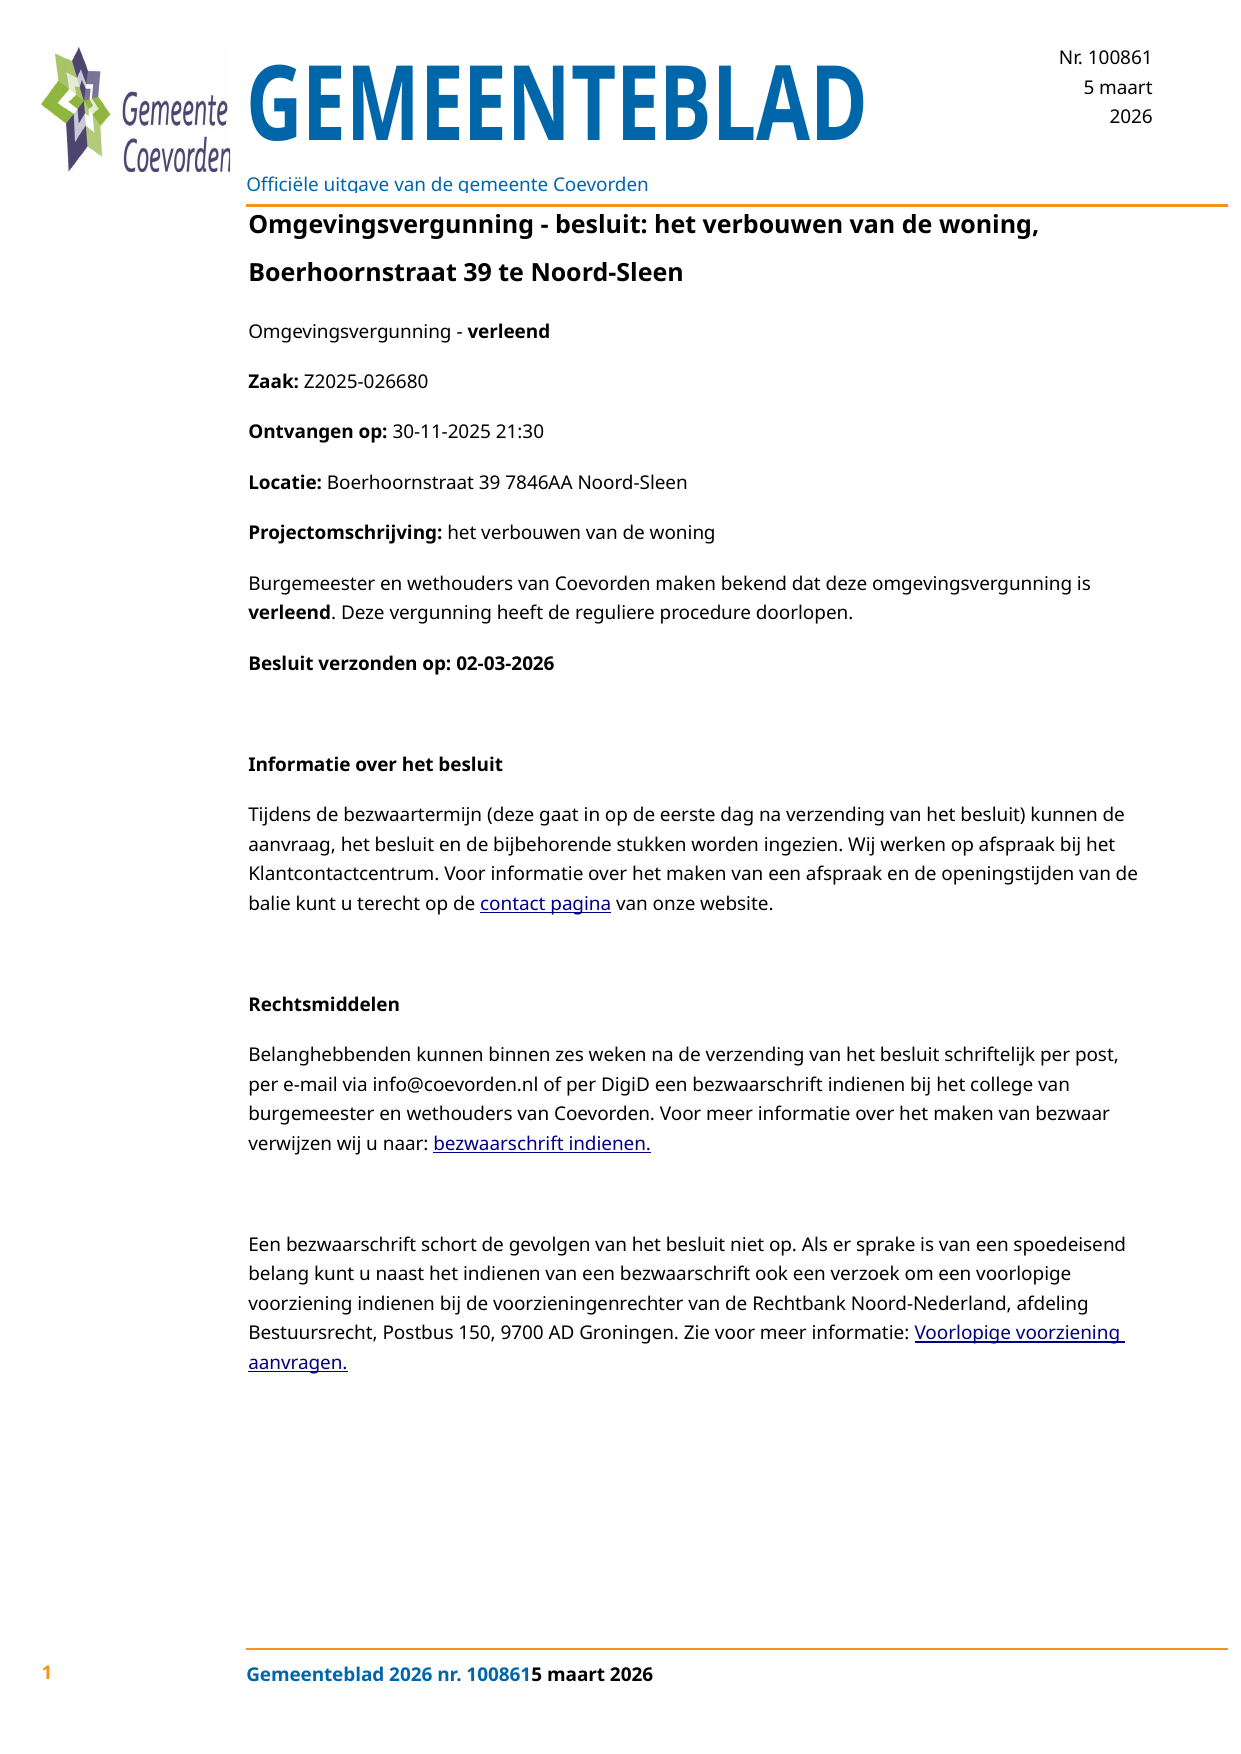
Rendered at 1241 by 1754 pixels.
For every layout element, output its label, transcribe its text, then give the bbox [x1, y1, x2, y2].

text Informatie over het besluit [248, 751, 1152, 777]
text Ontvangen op: 30-11-2025 21:30 [248, 419, 1152, 444]
text Omgevingsvergunning - verleend [248, 318, 1152, 344]
text Projectomschrijving: het verbouwen van de woning [248, 519, 1152, 545]
text Zaak: Z2025-026680 [248, 368, 1152, 394]
text Rechtsmiddelen [248, 991, 1152, 1017]
text Locatie: Boerhoornstraat 39 7846AA Noord-Sleen [248, 469, 1152, 495]
text Omgevingsvergunning - besluit: het verbouwen van de woning, Boerhoornstraat 39 te Noord-Sleen [248, 207, 1152, 288]
text Een bezwaarschrift schort de gevolgen van het besluit niet op. Als er sprake is van een spoedeisend belang kunt u naast het indienen van een bezwaarschrift ook een verzoek om een voorlopige voorziening indienen bij de voorzieningenrechter van de Rechtbank Noord-Nederland, afdeling Bestuursrecht, Postbus 150, 9700 AD Groningen. Zie voor meer informatie: Voorlopige voorziening aanvragen. [248, 1231, 1152, 1375]
text Tijdens de bezwaartermijn (deze gaat in op de eerste dag na verzending van het besluit) kunnen de aanvraag, het besluit en de bijbehorende stukken worden ingezien. Wij werken op afspraak bij het Klantcontactcentrum. Voor informatie over het maken van een afspraak en de openingstijden van de balie kunt u terecht op de contact pagina van onze website. [248, 801, 1152, 916]
text Burgemeester en wethouders van Coevorden maken bekend dat deze omgevingsvergunning is verleend. Deze vergunning heeft de reguliere procedure doorlopen. [248, 570, 1152, 625]
text Belanghebbenden kunnen binnen zes weken na de verzending van het besluit schriftelijk per post, per e-mail via info@coevorden.nl of per DigiD een bezwaarschrift indienen bij het college van burgemeester en wethouders van Coevorden. Voor meer informatie over het maken van bezwaar verwijzen wij u naar: bezwaarschrift indienen. [248, 1041, 1152, 1156]
picture [41, 47, 231, 172]
text Besluit verzonden op: 02-03-2026 [248, 650, 1152, 676]
